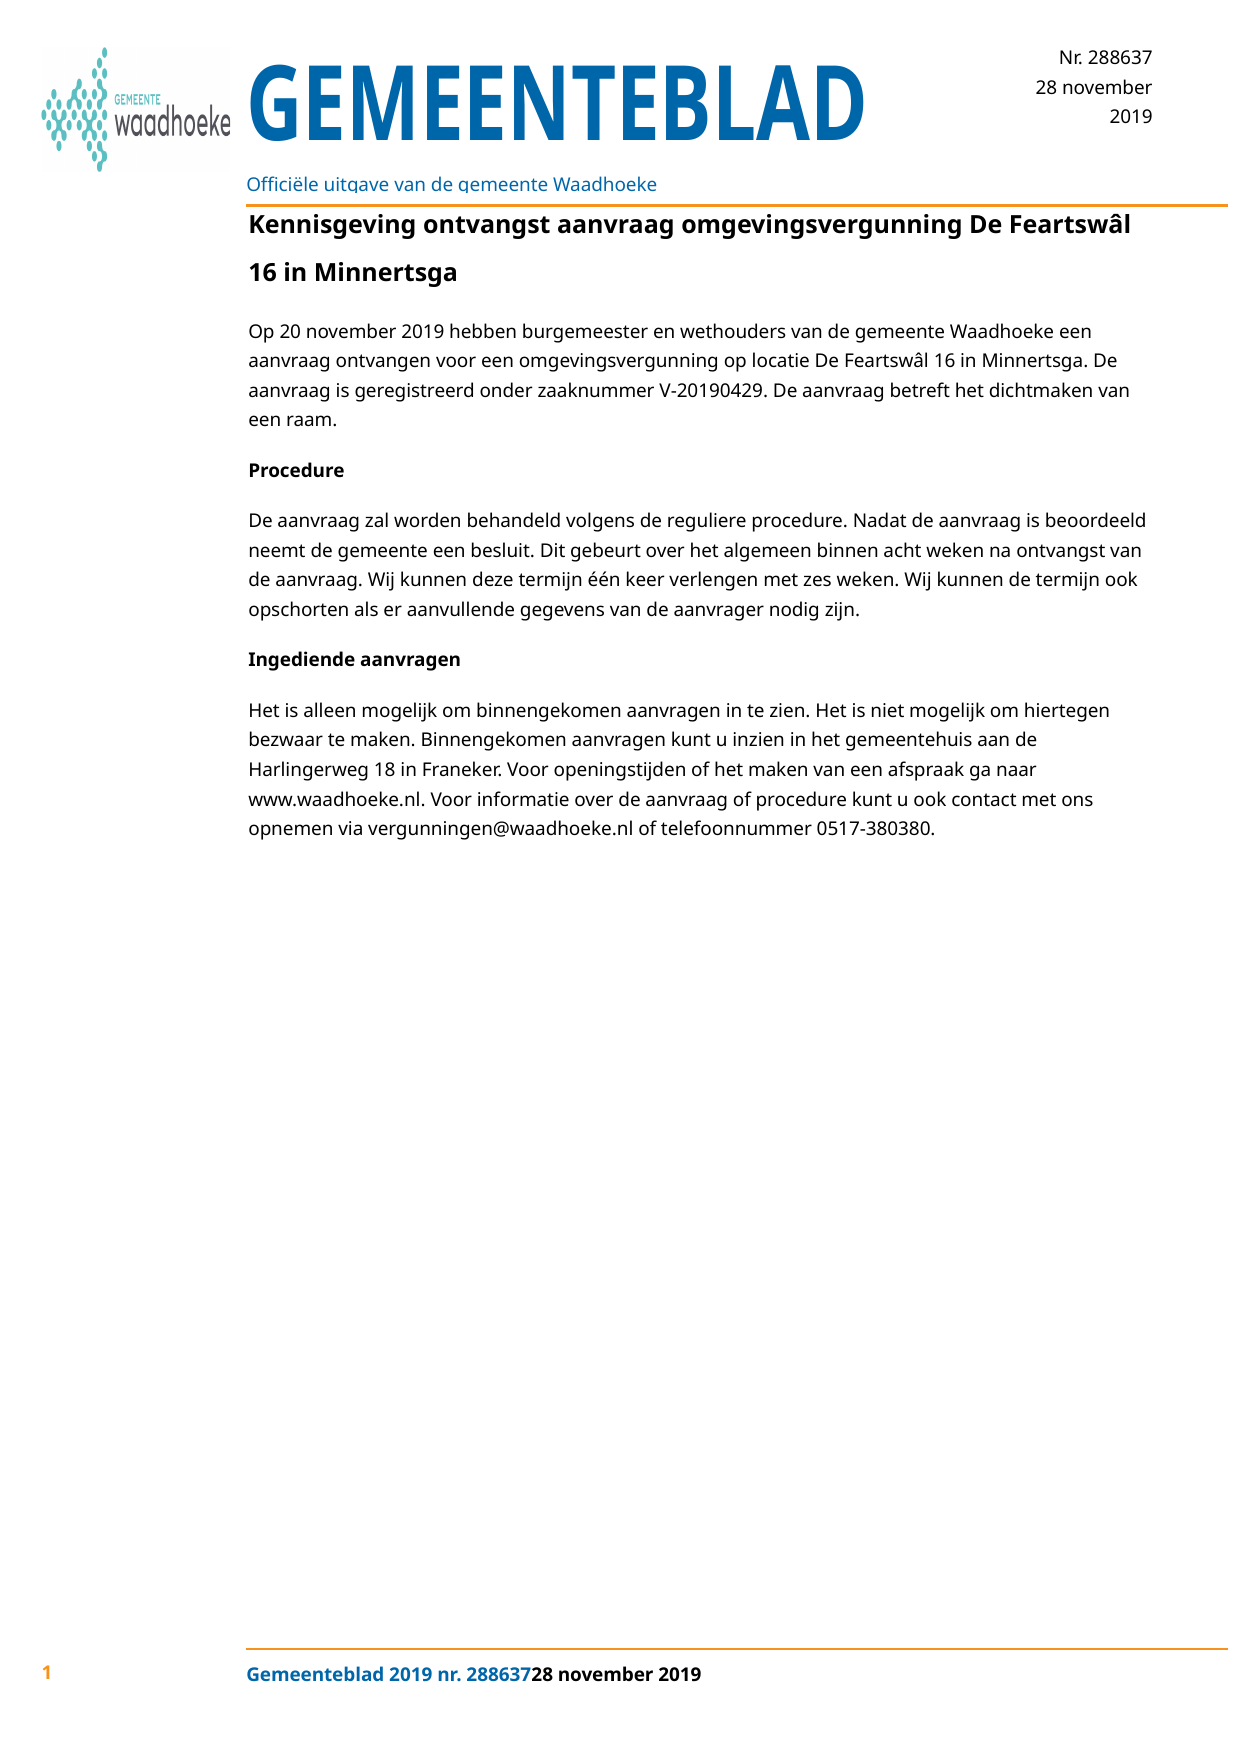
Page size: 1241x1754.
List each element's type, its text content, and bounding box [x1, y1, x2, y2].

text Het is alleen mogelijk om binnengekomen aanvragen in te zien. Het is niet mogelijk om hiertegen bezwaar te maken. Binnengekomen aanvragen kunt u inzien in het gemeentehuis aan de Harlingerweg 18 in Franeker. Voor openingstijden of het maken van een afspraak ga naar www.waadhoeke.nl. Voor informatie over de aanvraag of procedure kunt u ook contact met ons opnemen via vergunningen@waadhoeke.nl of telefoonnummer 0517-380380. [248, 697, 1152, 841]
text De aanvraag zal worden behandeld volgens de reguliere procedure. Nadat de aanvraag is beoordeeld neemt de gemeente een besluit. Dit gebeurt over het algemeen binnen acht weken na ontvangst van de aanvraag. Wij kunnen deze termijn één keer verlengen met zes weken. Wij kunnen de termijn ook opschorten als er aanvullende gegevens van de aanvrager nodig zijn. [248, 507, 1152, 622]
text Procedure [248, 457, 1152, 483]
text Kennisgeving ontvangst aanvraag omgevingsvergunning De Feartswâl 16 in Minnertsga [248, 207, 1152, 288]
picture [41, 47, 231, 172]
text Op 20 november 2019 hebben burgemeester en wethouders van de gemeente Waadhoeke een aanvraag ontvangen voor een omgevingsvergunning op locatie De Feartswâl 16 in Minnertsga. De aanvraag is geregistreerd onder zaaknummer V-20190429. De aanvraag betreft het dichtmaken van een raam. [248, 318, 1152, 432]
text Ingediende aanvragen [248, 647, 1152, 672]
